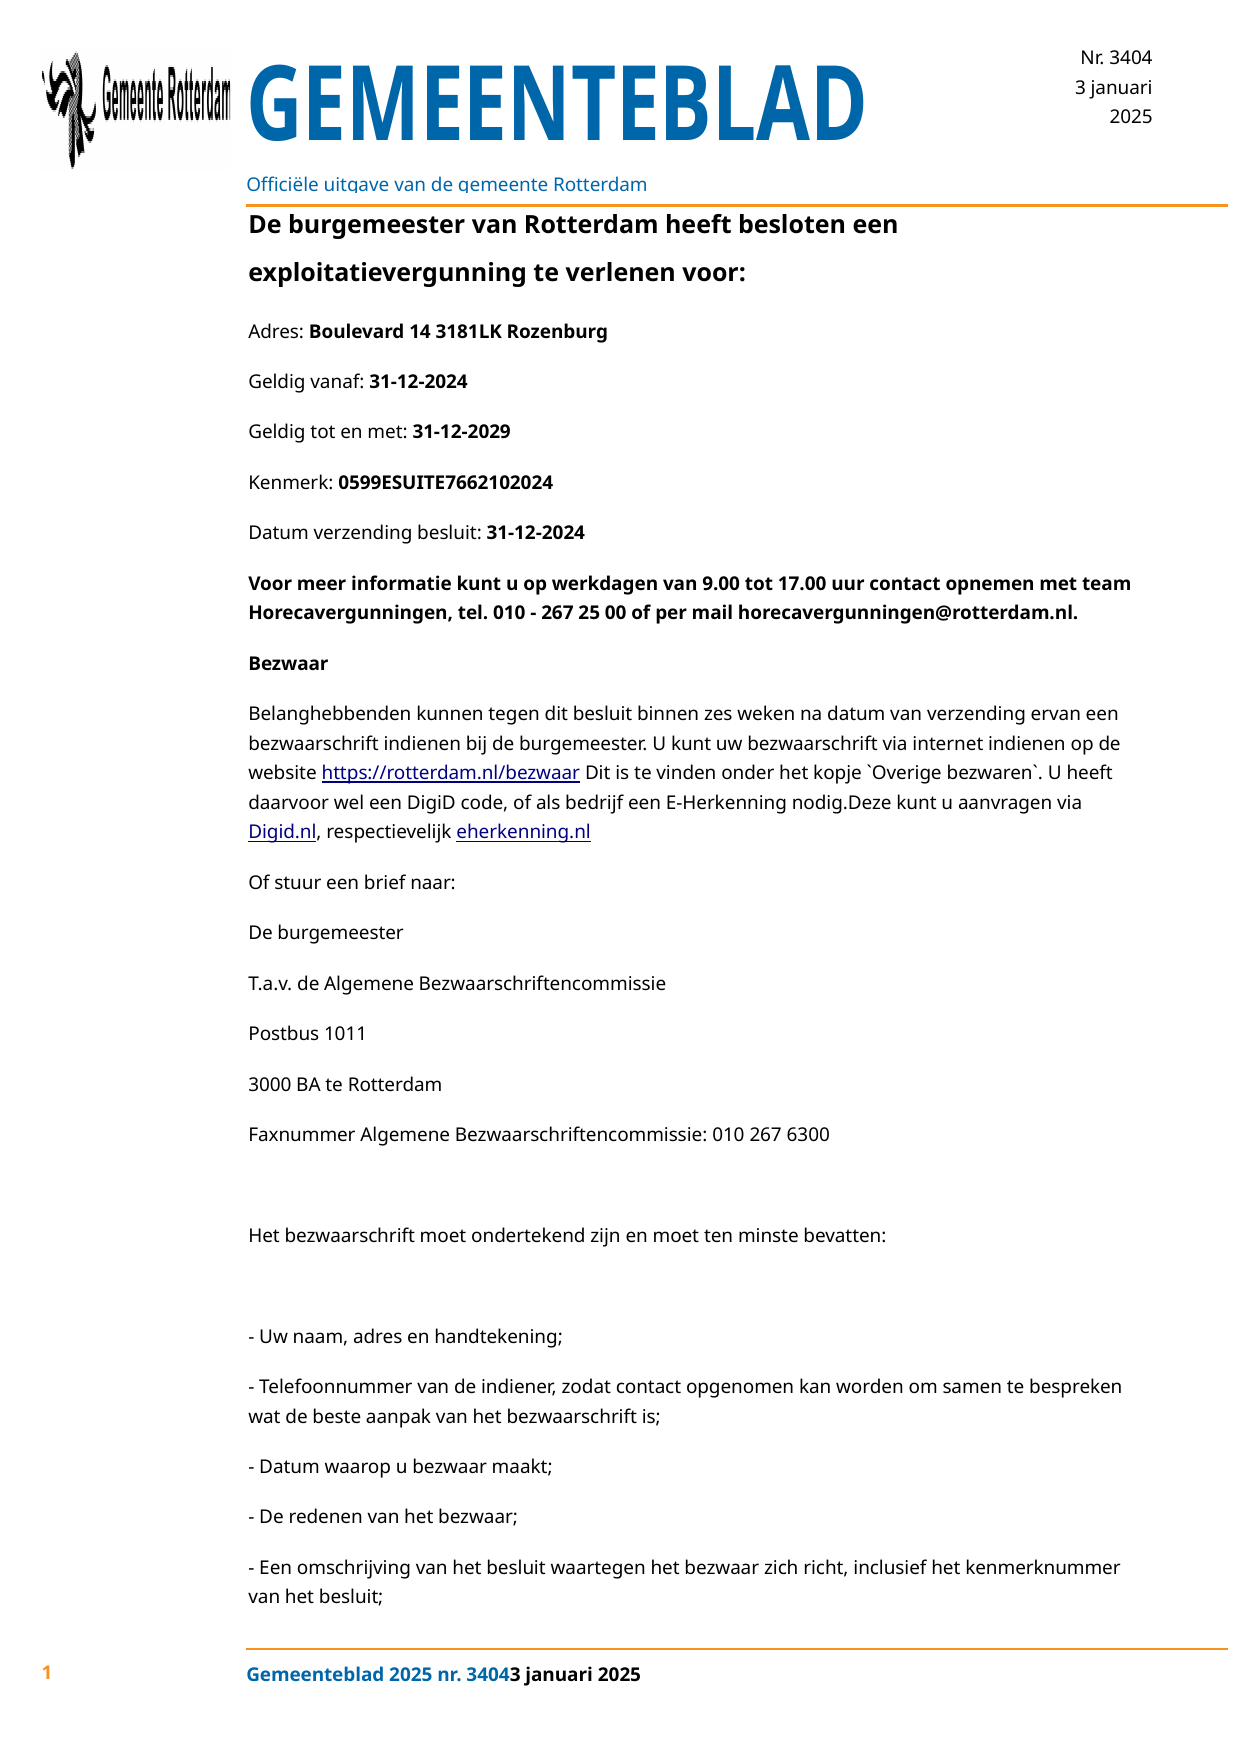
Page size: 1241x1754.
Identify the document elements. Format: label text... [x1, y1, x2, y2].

text - Datum waarop u bezwaar maakt; [248, 1453, 1152, 1479]
text Postbus 1011 [248, 1020, 1152, 1046]
text Of stuur een brief naar: [248, 869, 1152, 895]
picture [41, 47, 231, 172]
text Geldig tot en met: 31-12-2029 [248, 419, 1152, 444]
text De burgemeester [248, 919, 1152, 945]
text Het bezwaarschrift moet ondertekend zijn en moet ten minste bevatten: [248, 1222, 1152, 1248]
text 3000 BA te Rotterdam [248, 1071, 1152, 1097]
text Bezwaar [248, 650, 1152, 676]
text T.a.v. de Algemene Bezwaarschriftencommissie [248, 970, 1152, 996]
text - De redenen van het bezwaar; [248, 1504, 1152, 1529]
text Faxnummer Algemene Bezwaarschriftencommissie: 010 267 6300 [248, 1121, 1152, 1147]
text Datum verzending besluit: 31-12-2024 [248, 519, 1152, 545]
text - Uw naam, adres en handtekening; [248, 1323, 1152, 1349]
text - Een omschrijving van het besluit waartegen het bezwaar zich richt, inclusief het kenmerknummer van het besluit; [248, 1554, 1152, 1609]
text Adres: Boulevard 14 3181LK Rozenburg [248, 318, 1152, 344]
text Kenmerk: 0599ESUITE7662102024 [248, 469, 1152, 495]
text De burgemeester van Rotterdam heeft besloten een exploitatievergunning te verlenen voor: [248, 207, 1152, 288]
text - Telefoonnummer van de indiener, zodat contact opgenomen kan worden om samen te bespreken wat de beste aanpak van het bezwaarschrift is; [248, 1373, 1152, 1429]
text Geldig vanaf: 31-12-2024 [248, 368, 1152, 394]
text Belanghebbenden kunnen tegen dit besluit binnen zes weken na datum van verzending ervan een bezwaarschrift indienen bij de burgemeester. U kunt uw bezwaarschrift via internet indienen op de website https://rotterdam.nl/bezwaar Dit is te vinden onder het kopje `Overige bezwaren`. U heeft daarvoor wel een DigiD code, of als bedrijf een E-Herkenning nodig.Deze kunt u aanvragen via Digid.nl, respectievelijk eherkenning.nl [248, 700, 1152, 844]
text Voor meer informatie kunt u op werkdagen van 9.00 tot 17.00 uur contact opnemen met team Horecavergunningen, tel. 010 - 267 25 00 of per mail horecavergunningen@rotterdam.nl. [248, 570, 1152, 625]
